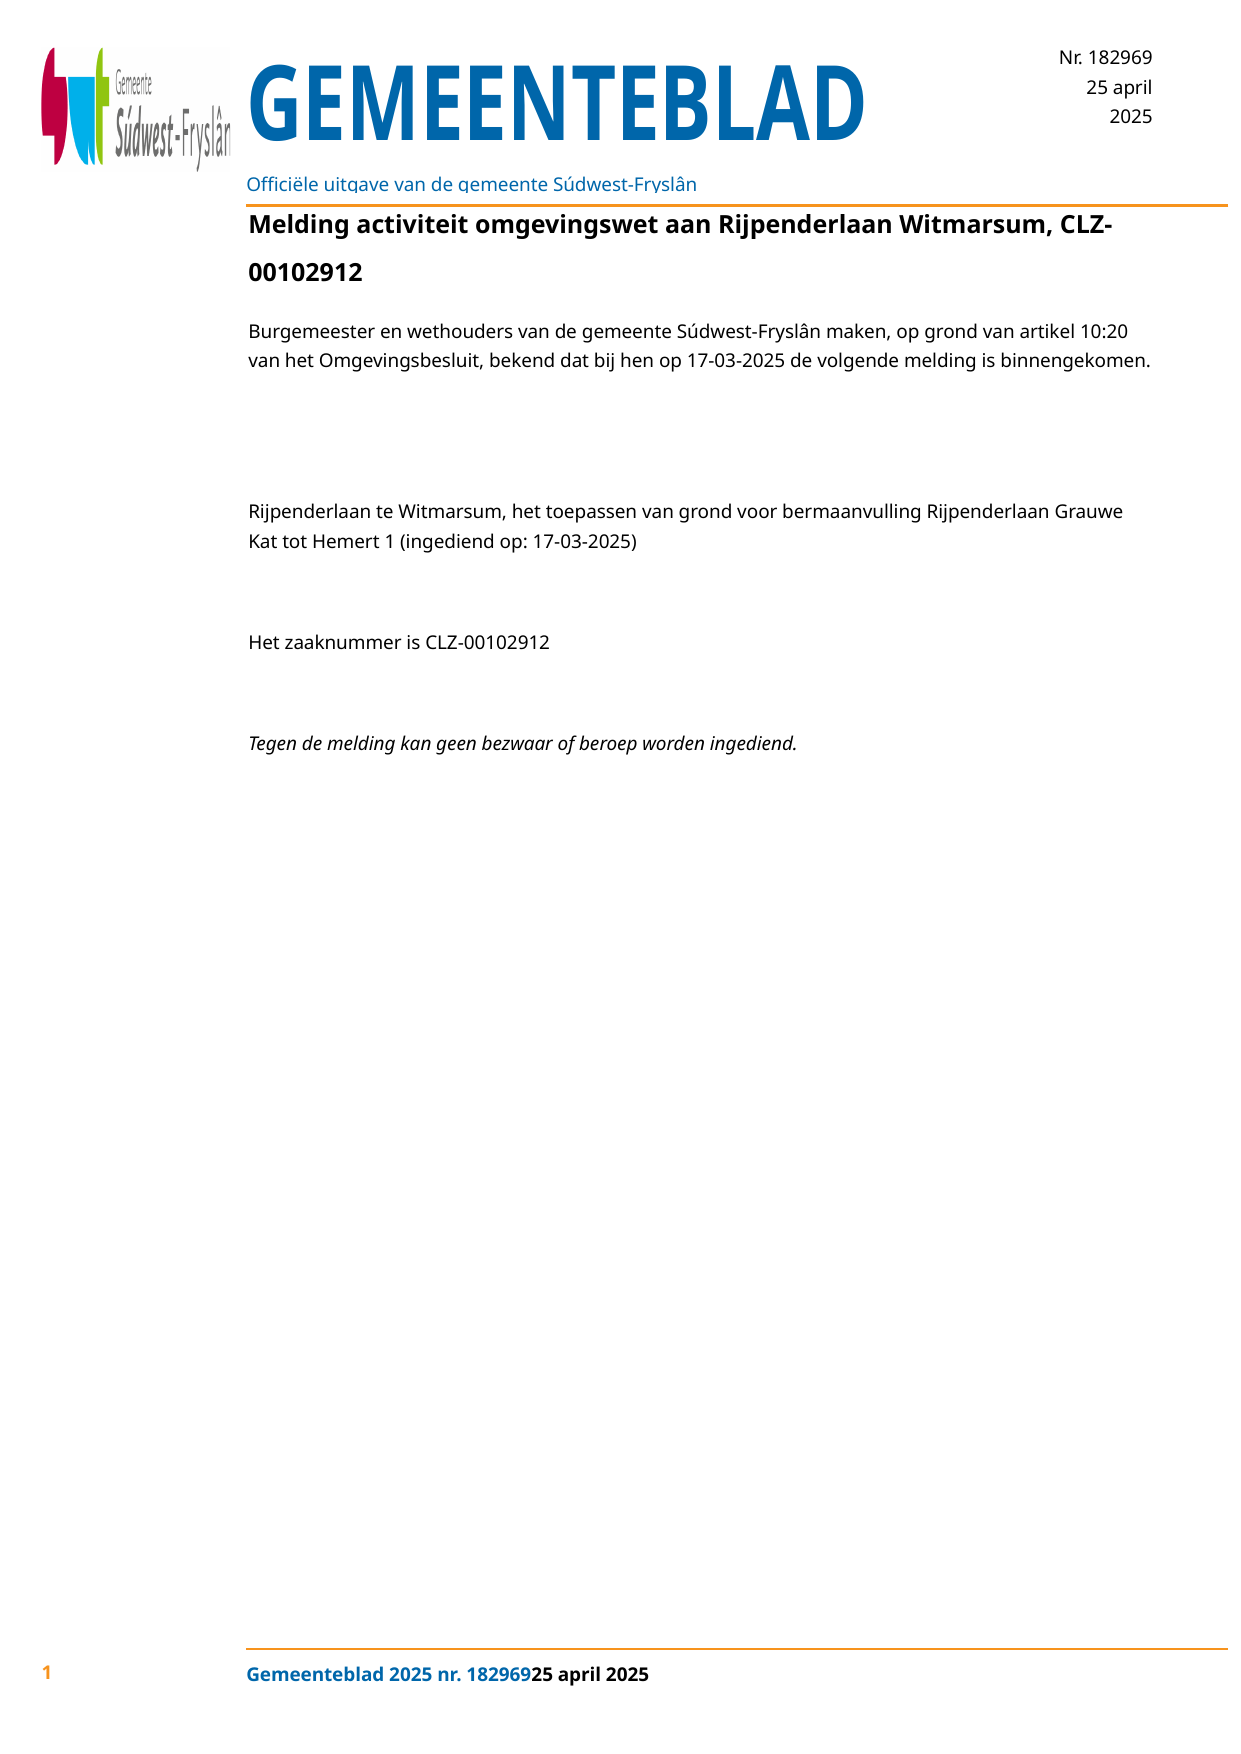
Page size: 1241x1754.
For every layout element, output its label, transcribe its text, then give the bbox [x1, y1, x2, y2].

text Tegen de melding kan geen bezwaar of beroep worden ingediend. [248, 730, 1152, 756]
text Burgemeester en wethouders van de gemeente Súdwest-Fryslân maken, op grond van artikel 10:20 van het Omgevingsbesluit, bekend dat bij hen op 17-03-2025 de volgende melding is binnengekomen. [248, 318, 1152, 373]
text Het zaaknummer is CLZ-00102912 [248, 629, 1152, 655]
text Melding activiteit omgevingswet aan Rijpenderlaan Witmarsum, CLZ-00102912 [248, 207, 1152, 288]
text Rijpenderlaan te Witmarsum, het toepassen van grond voor bermaanvulling Rijpenderlaan Grauwe Kat tot Hemert 1 (ingediend op: 17-03-2025) [248, 499, 1152, 554]
picture [41, 47, 231, 172]
